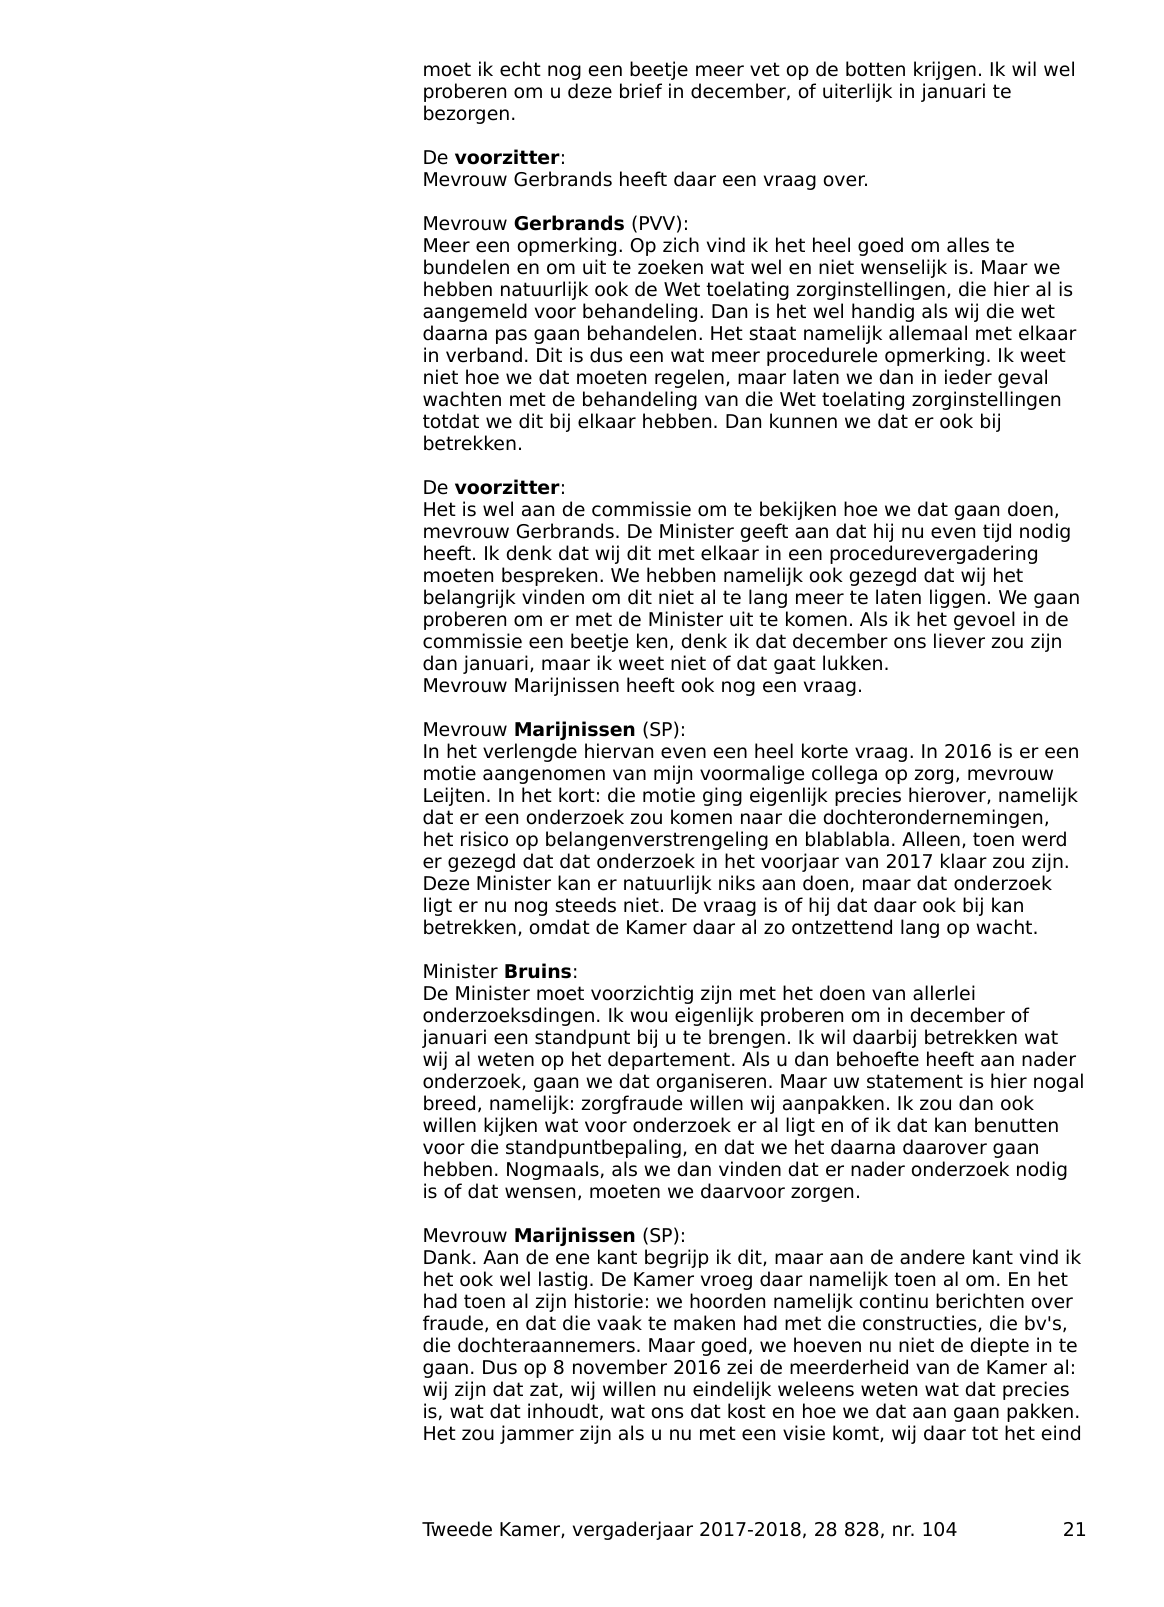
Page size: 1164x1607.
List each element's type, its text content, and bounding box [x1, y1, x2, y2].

text De Minister moet voorzichtig zijn met het doen van allerlei onderzoeksdingen. Ik wou eigenlijk proberen om in december of januari een standpunt bij u te brengen. Ik wil daarbij betrekken wat wij al weten op het departement. Als u dan behoefte heeft aan nader onderzoek, gaan we dat organiseren. Maar uw statement is hier nogal breed, namelijk: zorgfraude willen wij aanpakken. Ik zou dan ook willen kijken wat voor onderzoek er al ligt en of ik dat kan benutten voor die standpuntbepaling, en dat we het daarna daarover gaan hebben. Nogmaals, als we dan vinden dat er nader onderzoek nodig is of dat wensen, moeten we daarvoor zorgen. [422, 983, 1087, 1203]
text Minister Bruins: [422, 961, 1087, 983]
text Mevrouw Marijnissen (SP): [422, 719, 1087, 741]
text Meer een opmerking. Op zich vind ik het heel goed om alles te bundelen en om uit te zoeken wat wel en niet wenselijk is. Maar we hebben natuurlijk ook de Wet toelating zorginstellingen, die hier al is aangemeld voor behandeling. Dan is het wel handig als wij die wet daarna pas gaan behandelen. Het staat namelijk allemaal met elkaar in verband. Dit is dus een wat meer procedurele opmerking. Ik weet niet hoe we dat moeten regelen, maar laten we dan in ieder geval wachten met de behandeling van die Wet toelating zorginstellingen totdat we dit bij elkaar hebben. Dan kunnen we dat er ook bij betrekken. [422, 235, 1087, 455]
text moet ik echt nog een beetje meer vet op de botten krijgen. Ik wil wel proberen om u deze brief in december, of uiterlijk in januari te bezorgen. [422, 59, 1087, 125]
text Dank. Aan de ene kant begrijp ik dit, maar aan de andere kant vind ik het ook wel lastig. De Kamer vroeg daar namelijk toen al om. En het had toen al zijn historie: we hoorden namelijk continu berichten over fraude, en dat die vaak te maken had met die constructies, die bv's, die dochteraannemers. Maar goed, we hoeven nu niet de diepte in te gaan. Dus op 8 november 2016 zei de meerderheid van de Kamer al: wij zijn dat zat, wij willen nu eindelijk weleens weten wat dat precies is, wat dat inhoudt, wat ons dat kost en hoe we dat aan gaan pakken. Het zou jammer zijn als u nu met een visie komt, wij daar tot het eind [422, 1247, 1087, 1445]
text In het verlengde hiervan even een heel korte vraag. In 2016 is er een motie aangenomen van mijn voormalige collega op zorg, mevrouw Leijten. In het kort: die motie ging eigenlijk precies hierover, namelijk dat er een onderzoek zou komen naar die dochterondernemingen, het risico op belangenverstrengeling en blablabla. Alleen, toen werd er gezegd dat dat onderzoek in het voorjaar van 2017 klaar zou zijn. Deze Minister kan er natuurlijk niks aan doen, maar dat onderzoek ligt er nu nog steeds niet. De vraag is of hij dat daar ook bij kan betrekken, omdat de Kamer daar al zo ontzettend lang op wacht. [422, 741, 1087, 939]
text De voorzitter: [422, 477, 1087, 499]
text Mevrouw Marijnissen (SP): [422, 1225, 1087, 1247]
text Het is wel aan de commissie om te bekijken hoe we dat gaan doen, mevrouw Gerbrands. De Minister geeft aan dat hij nu even tijd nodig heeft. Ik denk dat wij dit met elkaar in een procedurevergadering moeten bespreken. We hebben namelijk ook gezegd dat wij het belangrijk vinden om dit niet al te lang meer te laten liggen. We gaan proberen om er met de Minister uit te komen. Als ik het gevoel in de commissie een beetje ken, denk ik dat december ons liever zou zijn dan januari, maar ik weet niet of dat gaat lukken. [422, 499, 1087, 675]
text Mevrouw Gerbrands (PVV): [422, 213, 1087, 235]
text Mevrouw Marijnissen heeft ook nog een vraag. [422, 675, 1087, 697]
text Mevrouw Gerbrands heeft daar een vraag over. [422, 169, 1087, 191]
text De voorzitter: [422, 147, 1087, 169]
